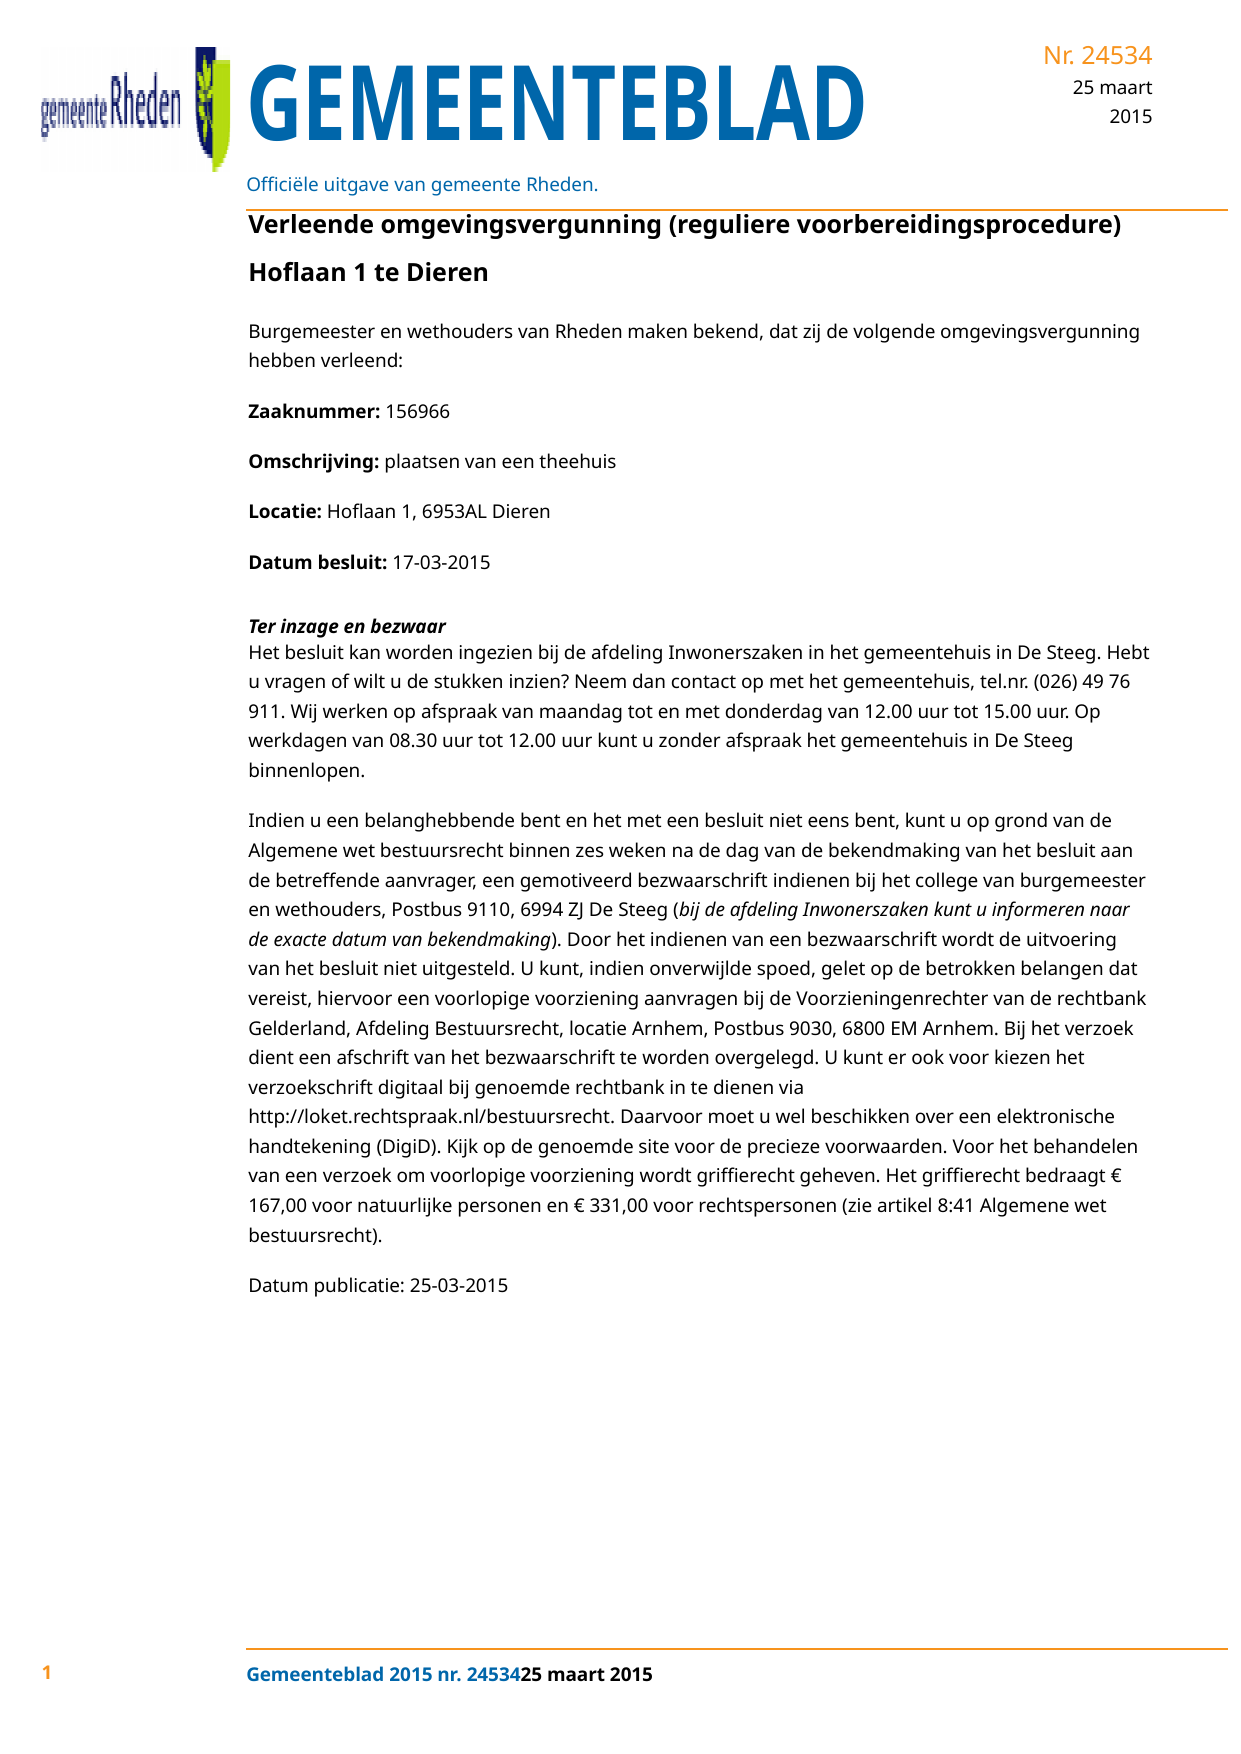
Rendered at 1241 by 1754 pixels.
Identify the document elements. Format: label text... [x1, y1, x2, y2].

text Indien u een belanghebbende bent en het met een besluit niet eens bent, kunt u op grond van de Algemene wet bestuursrecht binnen zes weken na de dag van de bekendmaking van het besluit aan de betreffende aanvrager, een gemotiveerd bezwaarschrift indienen bij het college van burgemeester en wethouders, Postbus 9110, 6994 ZJ De Steeg (bij de afdeling Inwonerszaken kunt u informeren naar de exacte datum van bekendmaking). Door het indienen van een bezwaarschrift wordt de uitvoering van het besluit niet uitgesteld. U kunt, indien onverwijlde spoed, gelet op de betrokken belangen dat vereist, hiervoor een voorlopige voorziening aanvragen bij de Voorzieningenrechter van de rechtbank Gelderland, Afdeling Bestuursrecht, locatie Arnhem, Postbus 9030, 6800 EM Arnhem. Bij het verzoek dient een afschrift van het bezwaarschrift te worden overgelegd. U kunt er ook voor kiezen het verzoekschrift digitaal bij genoemde rechtbank in te dienen via http://loket.rechtspraak.nl/bestuursrecht. Daarvoor moet u wel beschikken over een elektronische handtekening (DigiD). Kijk op de genoemde site voor de precieze voorwaarden. Voor het behandelen van een verzoek om voorlopige voorziening wordt griffierecht geheven. Het griffierecht bedraagt € 167,00 voor natuurlijke personen en € 331,00 voor rechtspersonen (zie artikel 8:41 Algemene wet bestuursrecht). [248, 808, 1152, 1247]
text Het besluit kan worden ingezien bij de afdeling Inwonerszaken in het gemeentehuis in De Steeg. Hebt u vragen of wilt u de stukken inzien? Neem dan contact op met het gemeentehuis, tel.nr. (026) 49 76 911. Wij werken op afspraak van maandag tot en met donderdag van 12.00 uur tot 15.00 uur. Op werkdagen van 08.30 uur tot 12.00 uur kunt u zonder afspraak het gemeentehuis in De Steeg binnenlopen. [248, 639, 1152, 783]
text Burgemeester en wethouders van Rheden maken bekend, dat zij de volgende omgevingsvergunning hebben verleend: [248, 318, 1152, 373]
picture [41, 47, 231, 172]
text Verleende omgevingsvergunning (reguliere voorbereidingsprocedure) Hoflaan 1 te Dieren [248, 211, 1152, 288]
text Omschrijving: plaatsen van een theehuis [248, 448, 1152, 474]
text Locatie: Hoflaan 1, 6953AL Dieren [248, 499, 1152, 524]
text Zaaknummer: 156966 [248, 398, 1152, 424]
text Ter inzage en bezwaar [248, 613, 1152, 639]
text Datum publicatie: 25-03-2015 [248, 1272, 1152, 1298]
text Datum besluit: 17-03-2015 [248, 549, 1152, 575]
